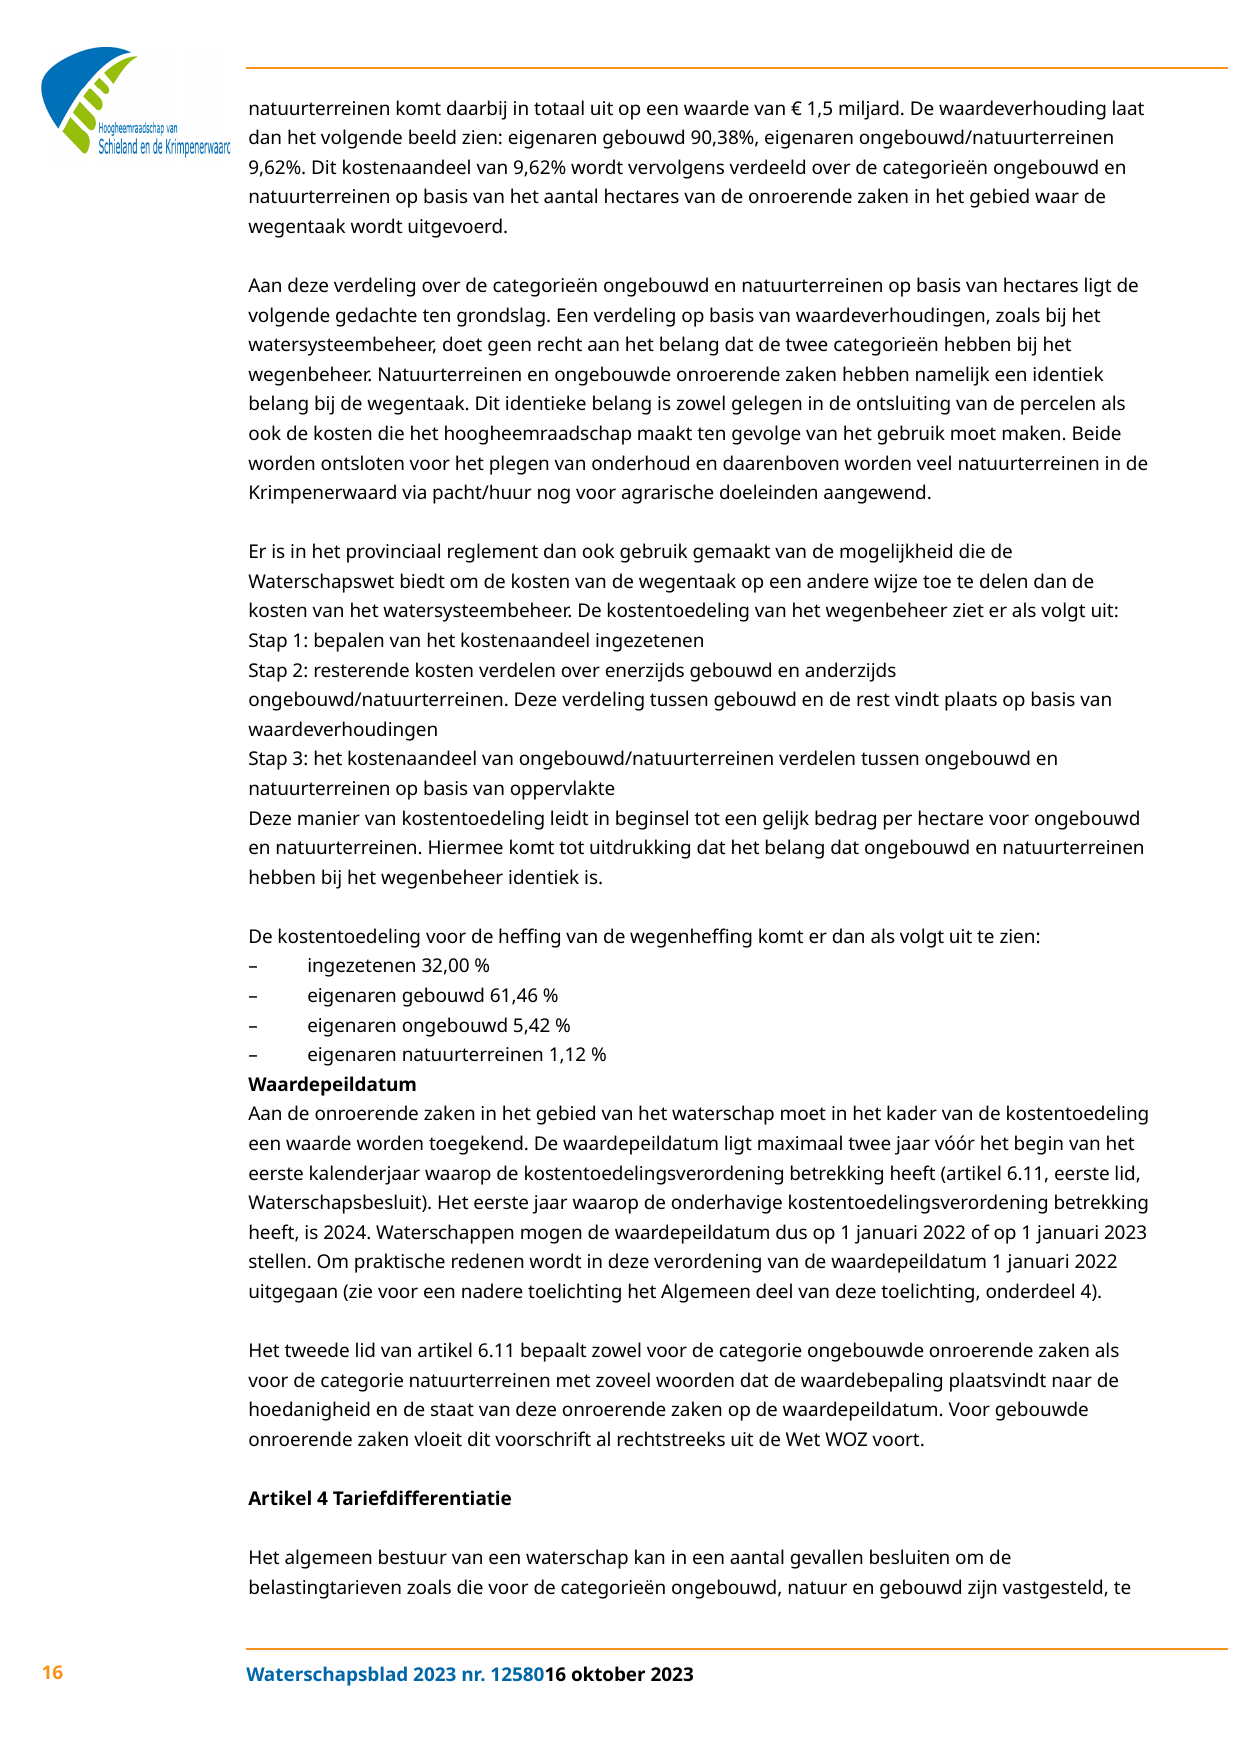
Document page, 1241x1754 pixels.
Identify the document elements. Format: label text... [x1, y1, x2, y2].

text natuurterreinen komt daarbij in totaal uit op een waarde van € 1,5 miljard. De waardeverhouding laat dan het volgende beeld zien: eigenaren gebouwd 90,38%, eigenaren ongebouwd/natuurterreinen 9,62%. Dit kostenaandeel van 9,62% wordt vervolgens verdeeld over de categorieën ongebouwd en natuurterreinen op basis van het aantal hectares van de onroerende zaken in het gebied waar de wegentaak wordt uitgevoerd. [248, 95, 1152, 239]
text Het tweede lid van artikel 6.11 bepaalt zowel voor de categorie ongebouwde onroerende zaken als voor de categorie natuurterreinen met zoveel woorden dat de waardebepaling plaatsvindt naar de hoedanigheid en de staat van deze onroerende zaken op de waardepeildatum. Voor gebouwde onroerende zaken vloeit dit voorschrift al rechtstreeks uit de Wet WOZ voort. [248, 1337, 1152, 1452]
picture [41, 47, 231, 172]
text De kostentoedeling voor de heffing van de wegenheffing komt er dan als volgt uit te zien: [248, 923, 1152, 949]
text Waardepeildatum [248, 1071, 1152, 1097]
text Deze manier van kostentoedeling leidt in beginsel tot een gelijk bedrag per hectare voor ongebouwd en natuurterreinen. Hiermee komt tot uitdrukking dat het belang dat ongebouwd en natuurterreinen hebben bij het wegenbeheer identiek is. [248, 805, 1152, 890]
text Artikel 4 Tariefdifferentiatie [248, 1485, 1152, 1511]
list eigenaren ongebouwd 5,42 % [248, 1012, 1152, 1038]
text Aan de onroerende zaken in het gebied van het waterschap moet in het kader van de kostentoedeling een waarde worden toegekend. De waardepeildatum ligt maximaal twee jaar vóór het begin van het eerste kalenderjaar waarop de kostentoedelingsverordening betrekking heeft (artikel 6.11, eerste lid, Waterschapsbesluit). Het eerste jaar waarop de onderhavige kostentoedelingsverordening betrekking heeft, is 2024. Waterschappen mogen de waardepeildatum dus op 1 januari 2022 of op 1 januari 2023 stellen. Om praktische redenen wordt in deze verordening van de waardepeildatum 1 januari 2022 uitgegaan (zie voor een nadere toelichting het Algemeen deel van deze toelichting, onderdeel 4). [248, 1101, 1152, 1304]
list ingezetenen 32,00 % [248, 953, 1152, 978]
text Stap 2: resterende kosten verdelen over enerzijds gebouwd en anderzijds ongebouwd/natuurterreinen. Deze verdeling tussen gebouwd en de rest vindt plaats op basis van waardeverhoudingen [248, 657, 1152, 742]
text Stap 3: het kostenaandeel van ongebouwd/natuurterreinen verdelen tussen ongebouwd en natuurterreinen op basis van oppervlakte [248, 746, 1152, 801]
list eigenaren natuurterreinen 1,12 % [248, 1041, 1152, 1067]
list eigenaren gebouwd 61,46 % [248, 982, 1152, 1008]
text Aan deze verdeling over de categorieën ongebouwd en natuurterreinen op basis van hectares ligt de volgende gedachte ten grondslag. Een verdeling op basis van waardeverhoudingen, zoals bij het watersysteembeheer, doet geen recht aan het belang dat de twee categorieën hebben bij het wegenbeheer. Natuurterreinen en ongebouwde onroerende zaken hebben namelijk een identiek belang bij de wegentaak. Dit identieke belang is zowel gelegen in de ontsluiting van de percelen als ook de kosten die het hoogheemraadschap maakt ten gevolge van het gebruik moet maken. Beide worden ontsloten voor het plegen van onderhoud en daarenboven worden veel natuurterreinen in de Krimpenerwaard via pacht/huur nog voor agrarische doeleinden aangewend. [248, 272, 1152, 505]
text Er is in het provinciaal reglement dan ook gebruik gemaakt van de mogelijkheid die de Waterschapswet biedt om de kosten van de wegentaak op een andere wijze toe te delen dan de kosten van het watersysteembeheer. De kostentoedeling van het wegenbeheer ziet er als volgt uit: [248, 538, 1152, 623]
text Stap 1: bepalen van het kostenaandeel ingezetenen [248, 627, 1152, 653]
text Het algemeen bestuur van een waterschap kan in een aantal gevallen besluiten om de belastingtarieven zoals die voor de categorieën ongebouwd, natuur en gebouwd zijn vastgesteld, te [248, 1544, 1152, 1600]
